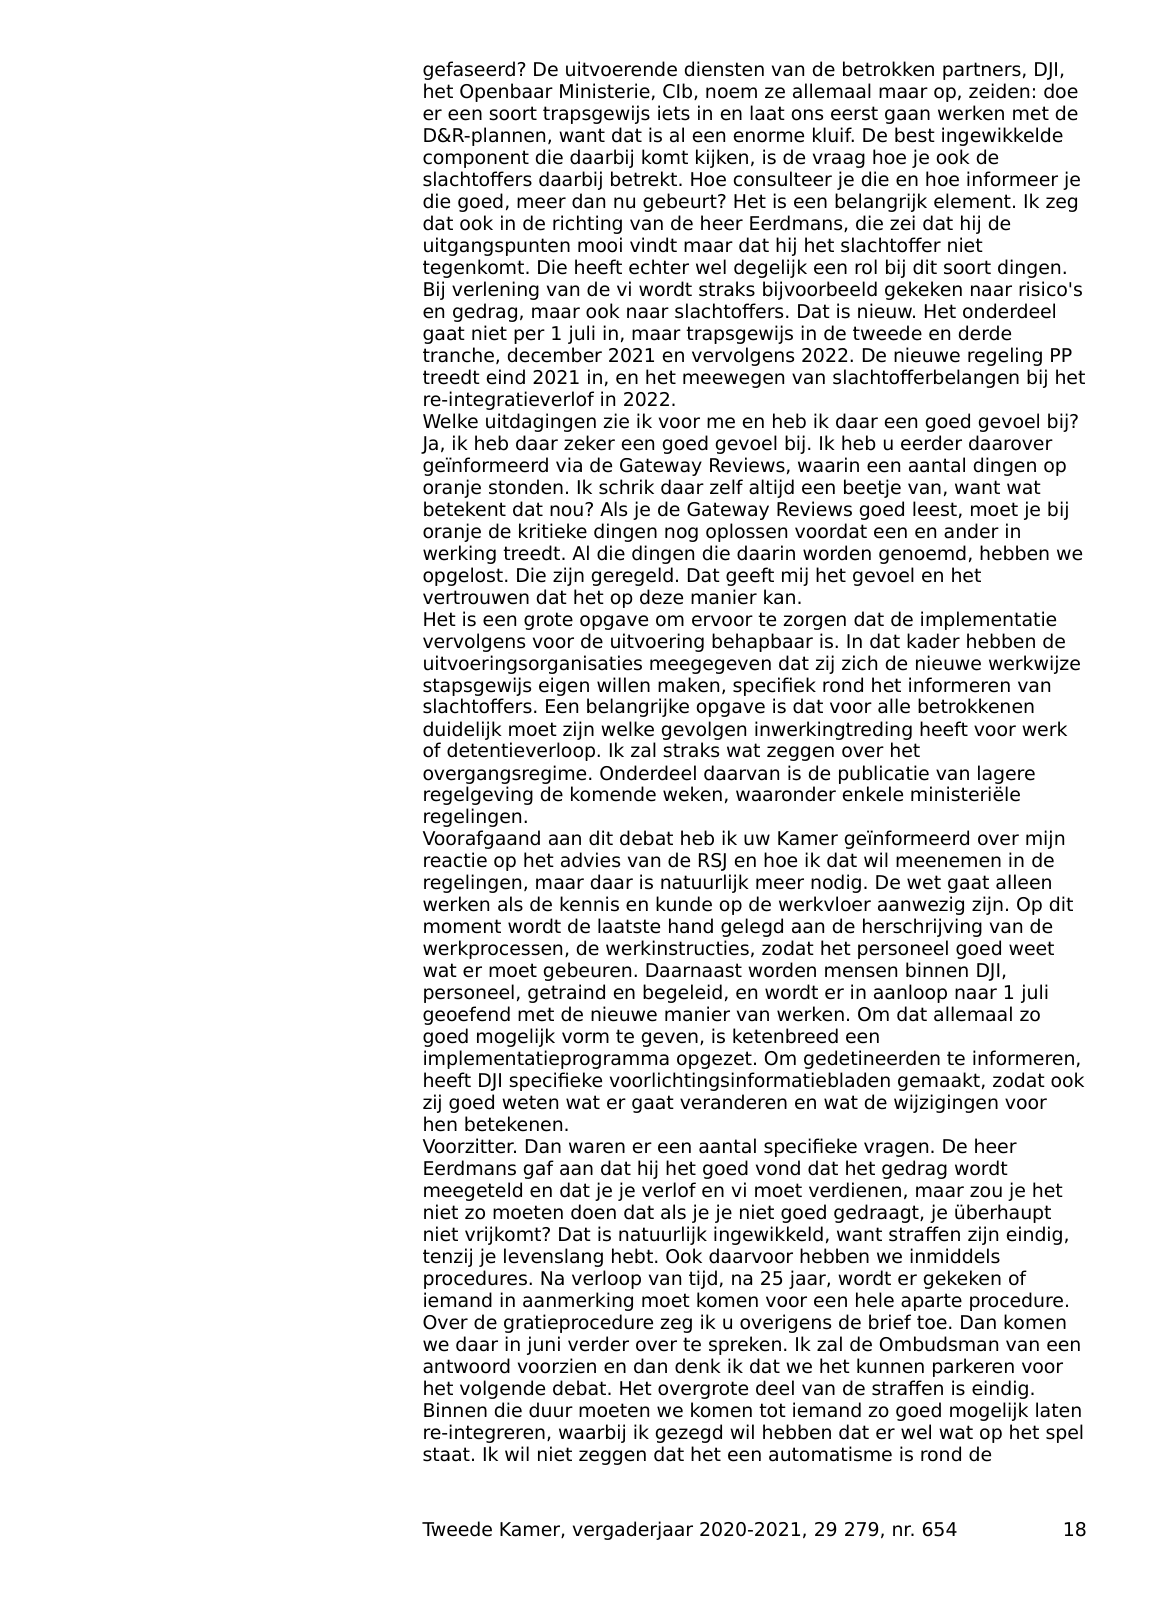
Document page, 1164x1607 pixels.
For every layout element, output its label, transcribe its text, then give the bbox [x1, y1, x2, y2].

text gefaseerd? De uitvoerende diensten van de betrokken partners, DJI, het Openbaar Ministerie, CIb, noem ze allemaal maar op, zeiden: doe er een soort trapsgewijs iets in en laat ons eerst gaan werken met de D&R-plannen, want dat is al een enorme kluif. De best ingewikkelde component die daarbij komt kijken, is de vraag hoe je ook de slachtoffers daarbij betrekt. Hoe consulteer je die en hoe informeer je die goed, meer dan nu gebeurt? Het is een belangrijk element. Ik zeg dat ook in de richting van de heer Eerdmans, die zei dat hij de uitgangspunten mooi vindt maar dat hij het slachtoffer niet tegenkomt. Die heeft echter wel degelijk een rol bij dit soort dingen. Bij verlening van de vi wordt straks bijvoorbeeld gekeken naar risico's en gedrag, maar ook naar slachtoffers. Dat is nieuw. Het onderdeel gaat niet per 1 juli in, maar trapsgewijs in de tweede en derde tranche, december 2021 en vervolgens 2022. De nieuwe regeling PP treedt eind 2021 in, en het meewegen van slachtofferbelangen bij het re-integratieverlof in 2022. [422, 59, 1087, 411]
text Welke uitdagingen zie ik voor me en heb ik daar een goed gevoel bij? Ja, ik heb daar zeker een goed gevoel bij. Ik heb u eerder daarover geïnformeerd via de Gateway Reviews, waarin een aantal dingen op oranje stonden. Ik schrik daar zelf altijd een beetje van, want wat betekent dat nou? Als je de Gateway Reviews goed leest, moet je bij oranje de kritieke dingen nog oplossen voordat een en ander in werking treedt. Al die dingen die daarin worden genoemd, hebben we opgelost. Die zijn geregeld. Dat geeft mij het gevoel en het vertrouwen dat het op deze manier kan. [422, 411, 1087, 608]
text Voorafgaand aan dit debat heb ik uw Kamer geïnformeerd over mijn reactie op het advies van de RSJ en hoe ik dat wil meenemen in de regelingen, maar daar is natuurlijk meer nodig. De wet gaat alleen werken als de kennis en kunde op de werkvloer aanwezig zijn. Op dit moment wordt de laatste hand gelegd aan de herschrijving van de werkprocessen, de werkinstructies, zodat het personeel goed weet wat er moet gebeuren. Daarnaast worden mensen binnen DJI, personeel, getraind en begeleid, en wordt er in aanloop naar 1 juli geoefend met de nieuwe manier van werken. Om dat allemaal zo goed mogelijk vorm te geven, is ketenbreed een implementatieprogramma opgezet. Om gedetineerden te informeren, heeft DJI specifieke voorlichtingsinformatiebladen gemaakt, zodat ook zij goed weten wat er gaat veranderen en wat de wijzigingen voor hen betekenen. [422, 828, 1087, 1136]
text Het is een grote opgave om ervoor te zorgen dat de implementatie vervolgens voor de uitvoering behapbaar is. In dat kader hebben de uitvoeringsorganisaties meegegeven dat zij zich de nieuwe werkwijze stapsgewijs eigen willen maken, specifiek rond het informeren van slachtoffers. Een belangrijke opgave is dat voor alle betrokkenen duidelijk moet zijn welke gevolgen inwerkingtreding heeft voor werk of detentieverloop. Ik zal straks wat zeggen over het overgangsregime. Onderdeel daarvan is de publicatie van lagere regelgeving de komende weken, waaronder enkele ministeriële regelingen. [422, 608, 1087, 828]
text Voorzitter. Dan waren er een aantal specifieke vragen. De heer Eerdmans gaf aan dat hij het goed vond dat het gedrag wordt meegeteld en dat je je verlof en vi moet verdienen, maar zou je het niet zo moeten doen dat als je je niet goed gedraagt, je überhaupt niet vrijkomt? Dat is natuurlijk ingewikkeld, want straffen zijn eindig, tenzij je levenslang hebt. Ook daarvoor hebben we inmiddels procedures. Na verloop van tijd, na 25 jaar, wordt er gekeken of iemand in aanmerking moet komen voor een hele aparte procedure. Over de gratieprocedure zeg ik u overigens de brief toe. Dan komen we daar in juni verder over te spreken. Ik zal de Ombudsman van een antwoord voorzien en dan denk ik dat we het kunnen parkeren voor het volgende debat. Het overgrote deel van de straffen is eindig. Binnen die duur moeten we komen tot iemand zo goed mogelijk laten re-integreren, waarbij ik gezegd wil hebben dat er wel wat op het spel staat. Ik wil niet zeggen dat het een automatisme is rond de [422, 1136, 1087, 1466]
